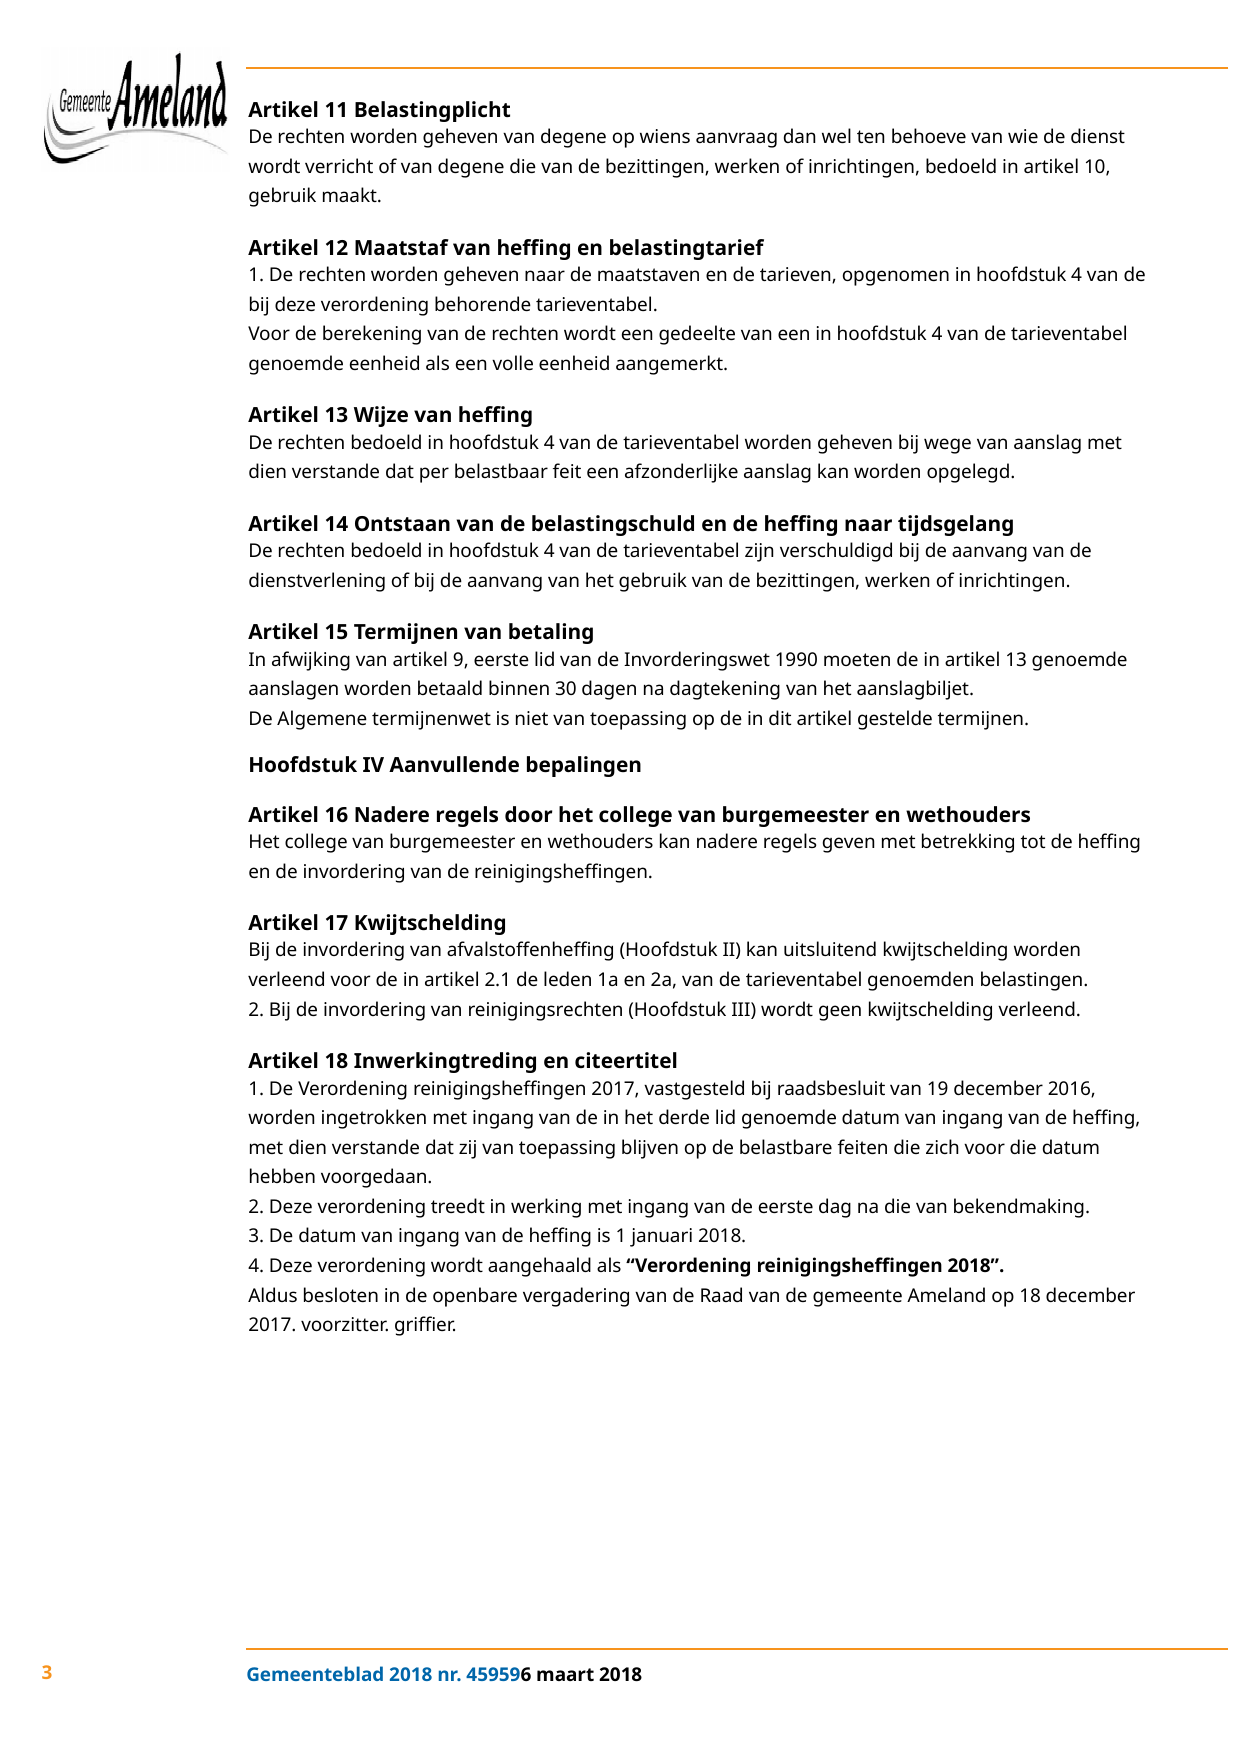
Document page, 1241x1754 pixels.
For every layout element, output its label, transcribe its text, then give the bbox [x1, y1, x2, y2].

text 1. De Verordening reinigingsheffingen 2017, vastgesteld bij raadsbesluit van 19 december 2016, worden ingetrokken met ingang van de in het derde lid genoemde datum van ingang van de heffing, met dien verstande dat zij van toepassing blijven op de belastbare feiten die zich voor die datum hebben voorgedaan. [248, 1075, 1152, 1189]
text De rechten worden geheven van degene op wiens aanvraag dan wel ten behoeve van wie de dienst wordt verricht of van degene die van de bezittingen, werken of inrichtingen, bedoeld in artikel 10, gebruik maakt. [248, 123, 1152, 208]
text Artikel 15 Termijnen van betaling [248, 617, 1152, 646]
text Artikel 14 Ontstaan van de belastingschuld en de heffing naar tijdsgelang [248, 509, 1152, 537]
picture [41, 47, 231, 172]
text 2. Bij de invordering van reinigingsrechten (Hoofdstuk III) wordt geen kwijtschelding verleend. [248, 996, 1152, 1022]
text Artikel 12 Maatstaf van heffing en belastingtarief [248, 233, 1152, 261]
text Artikel 11 Belastingplicht [248, 95, 1152, 123]
text Bij de invordering van afvalstoffenheffing (Hoofdstuk II) kan uitsluitend kwijtschelding worden verleend voor de in artikel 2.1 de leden 1a en 2a, van de tarieventabel genoemden belastingen. [248, 937, 1152, 992]
text De rechten bedoeld in hoofdstuk 4 van de tarieventabel zijn verschuldigd bij de aanvang van de dienstverlening of bij de aanvang van het gebruik van de bezittingen, werken of inrichtingen. [248, 537, 1152, 593]
text De Algemene termijnenwet is niet van toepassing op de in dit artikel gestelde termijnen. [248, 705, 1152, 731]
text Voor de berekening van de rechten wordt een gedeelte van een in hoofdstuk 4 van de tarieventabel genoemde eenheid als een volle eenheid aangemerkt. [248, 320, 1152, 376]
text Aldus besloten in de openbare vergadering van de Raad van de gemeente Ameland op 18 december 2017. voorzitter. griffier. [248, 1282, 1152, 1337]
text Artikel 18 Inwerkingtreding en citeertitel [248, 1046, 1152, 1075]
text 4. Deze verordening wordt aangehaald als “Verordening reinigingsheffingen 2018”. [248, 1252, 1152, 1278]
text Hoofdstuk IV Aanvullende bepalingen [248, 751, 1152, 779]
text Artikel 16 Nadere regels door het college van burgemeester en wethouders [248, 800, 1152, 828]
text De rechten bedoeld in hoofdstuk 4 van de tarieventabel worden geheven bij wege van aanslag met dien verstande dat per belastbaar feit een afzonderlijke aanslag kan worden opgelegd. [248, 429, 1152, 484]
text 2. Deze verordening treedt in werking met ingang van de eerste dag na die van bekendmaking. [248, 1193, 1152, 1219]
text Artikel 17 Kwijtschelding [248, 908, 1152, 937]
text 3. De datum van ingang van de heffing is 1 januari 2018. [248, 1223, 1152, 1248]
text In afwijking van artikel 9, eerste lid van de Invorderingswet 1990 moeten de in artikel 13 genoemde aanslagen worden betaald binnen 30 dagen na dagtekening van het aanslagbiljet. [248, 646, 1152, 701]
text 1. De rechten worden geheven naar de maatstaven en de tarieven, opgenomen in hoofdstuk 4 van de bij deze verordening behorende tarieventabel. [248, 261, 1152, 317]
text Het college van burgemeester en wethouders kan nadere regels geven met betrekking tot de heffing en de invordering van de reinigingsheffingen. [248, 828, 1152, 883]
text ­ [248, 1341, 1152, 1367]
text Artikel 13 Wijze van heffing [248, 400, 1152, 429]
